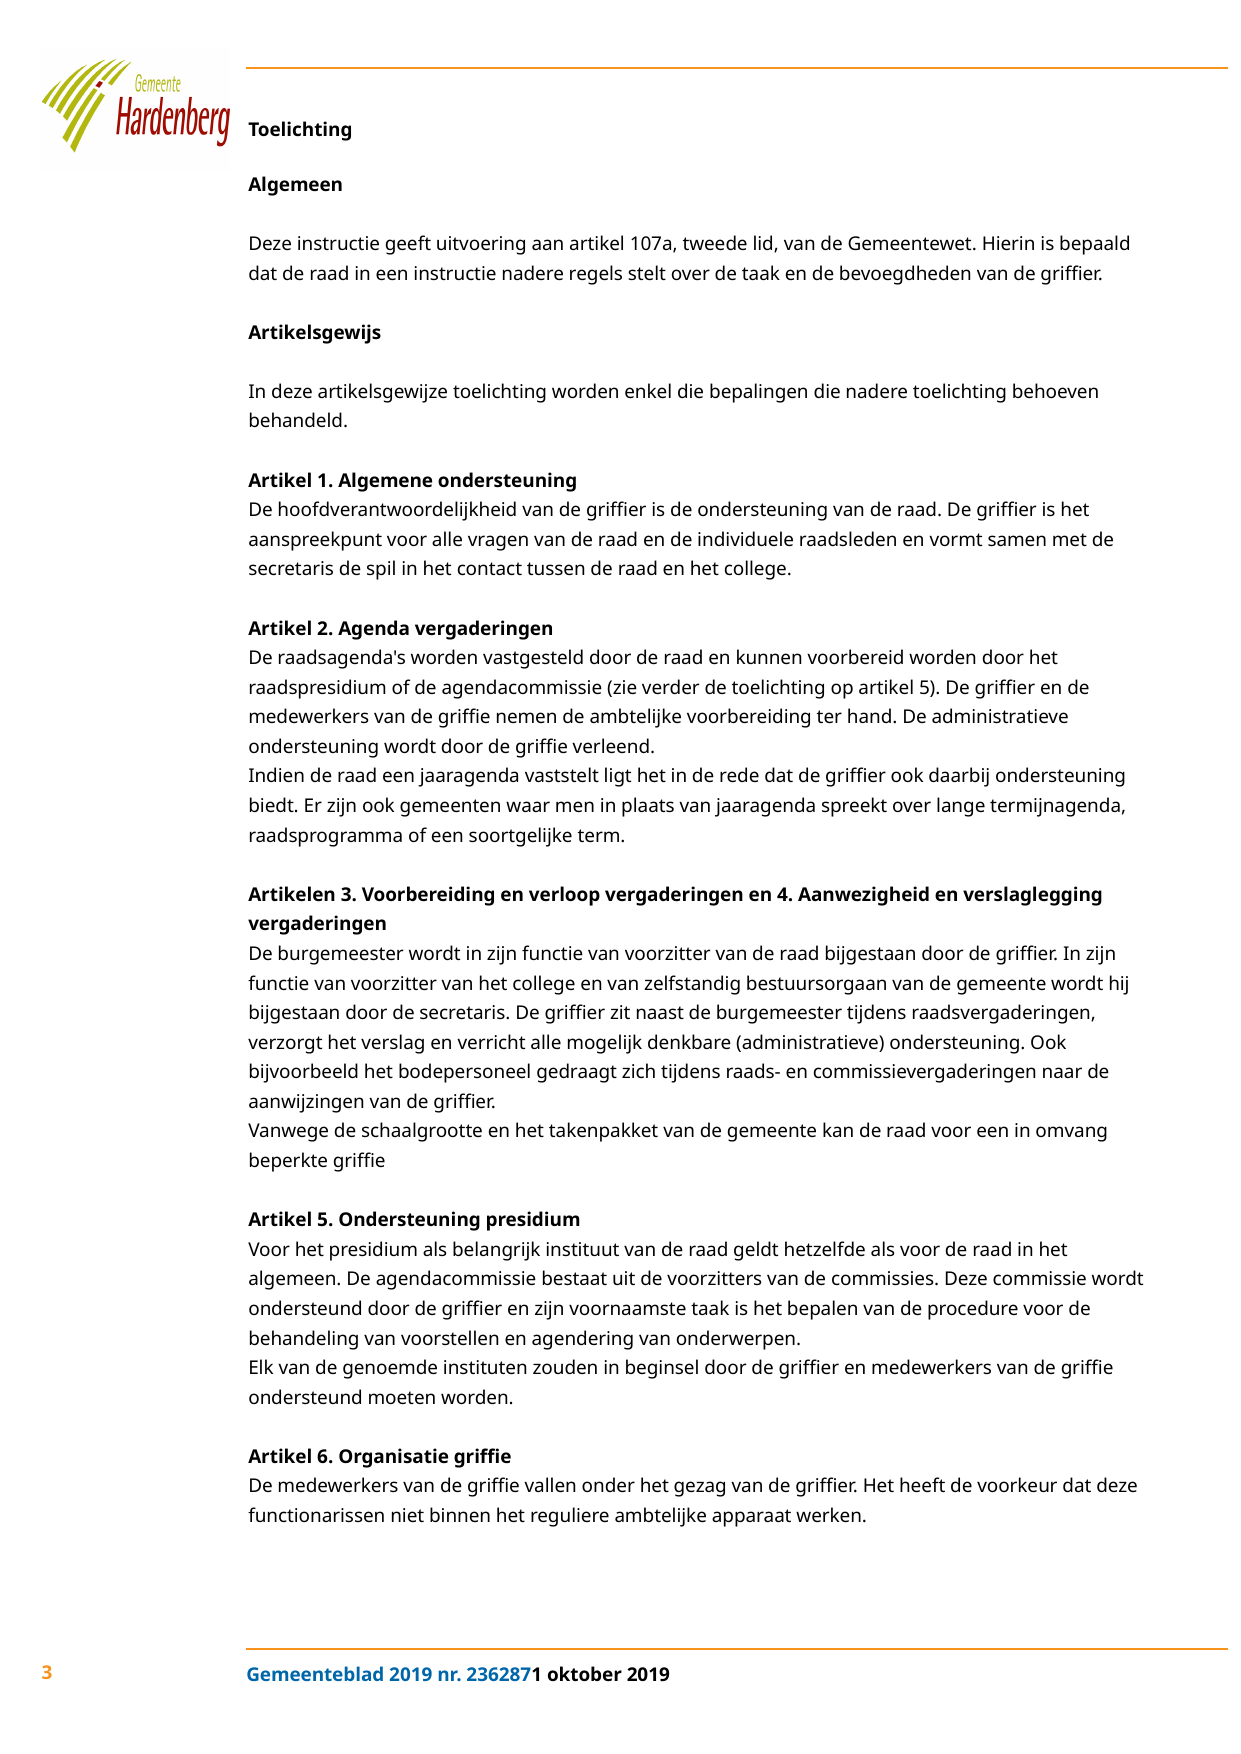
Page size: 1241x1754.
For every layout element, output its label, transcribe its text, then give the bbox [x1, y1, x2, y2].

text Vanwege de schaalgrootte en het takenpakket van de gemeente kan de raad voor een in omvang beperkte griffie [248, 1118, 1152, 1173]
picture [41, 47, 231, 172]
text De hoofdverantwoordelijkheid van de griffier is de ondersteuning van de raad. De griffier is het aanspreekpunt voor alle vragen van de raad en de individuele raadsleden en vormt samen met de secretaris de spil in het contact tussen de raad en het college. [248, 496, 1152, 581]
text Algemeen [248, 171, 1152, 197]
text Artikel 6. Organisatie griffie [248, 1443, 1152, 1469]
text Artikel 5. Ondersteuning presidium [248, 1206, 1152, 1232]
text Deze instructie geeft uitvoering aan artikel 107a, tweede lid, van de Gemeentewet. Hierin is bepaald dat de raad in een instructie nadere regels stelt over de taak en de bevoegdheden van de griffier. [248, 230, 1152, 286]
text Voor het presidium als belangrijk instituut van de raad geldt hetzelfde als voor de raad in het algemeen. De agendacommissie bestaat uit de voorzitters van de commissies. Deze commissie wordt ondersteund door de griffier en zijn voornaamste taak is het bepalen van de procedure voor de behandeling van voorstellen en agendering van onderwerpen. [248, 1236, 1152, 1351]
text In deze artikelsgewijze toelichting worden enkel die bepalingen die nadere toelichting behoeven behandeld. [248, 378, 1152, 433]
text Artikelsgewijs [248, 319, 1152, 345]
text Artikel 1. Algemene ondersteuning [248, 467, 1152, 493]
text Artikelen 3. Voorbereiding en verloop vergaderingen en 4. Aanwezigheid en verslaglegging vergaderingen [248, 881, 1152, 936]
text Artikel 2. Agenda vergaderingen [248, 615, 1152, 641]
text Indien de raad een jaaragenda vaststelt ligt het in de rede dat de griffier ook daarbij ondersteuning biedt. Er zijn ook gemeenten waar men in plaats van jaaragenda spreekt over lange termijnagenda, raadsprogramma of een soortgelijke term. [248, 763, 1152, 848]
text Toelichting [248, 116, 1152, 141]
text De raadsagenda's worden vastgesteld door de raad en kunnen voorbereid worden door het raadspresidium of de agendacommissie (zie verder de toelichting op artikel 5). De griffier en de medewerkers van de griffie nemen de ambtelijke voorbereiding ter hand. De administratieve ondersteuning wordt door de griffie verleend. [248, 644, 1152, 759]
text De burgemeester wordt in zijn functie van voorzitter van de raad bijgestaan door de griffier. In zijn functie van voorzitter van het college en van zelfstandig bestuursorgaan van de gemeente wordt hij bijgestaan door de secretaris. De griffier zit naast de burgemeester tijdens raadsvergaderingen, verzorgt het verslag en verricht alle mogelijk denkbare (administratieve) ondersteuning. Ook bijvoorbeeld het bodepersoneel gedraagt zich tijdens raads- en commissievergaderingen naar de aanwijzingen van de griffier. [248, 940, 1152, 1114]
text Elk van de genoemde instituten zouden in beginsel door de griffier en medewerkers van de griffie ondersteund moeten worden. [248, 1354, 1152, 1410]
text De medewerkers van de griffie vallen onder het gezag van de griffier. Het heeft de voorkeur dat deze functionarissen niet binnen het reguliere ambtelijke apparaat werken. [248, 1473, 1152, 1528]
